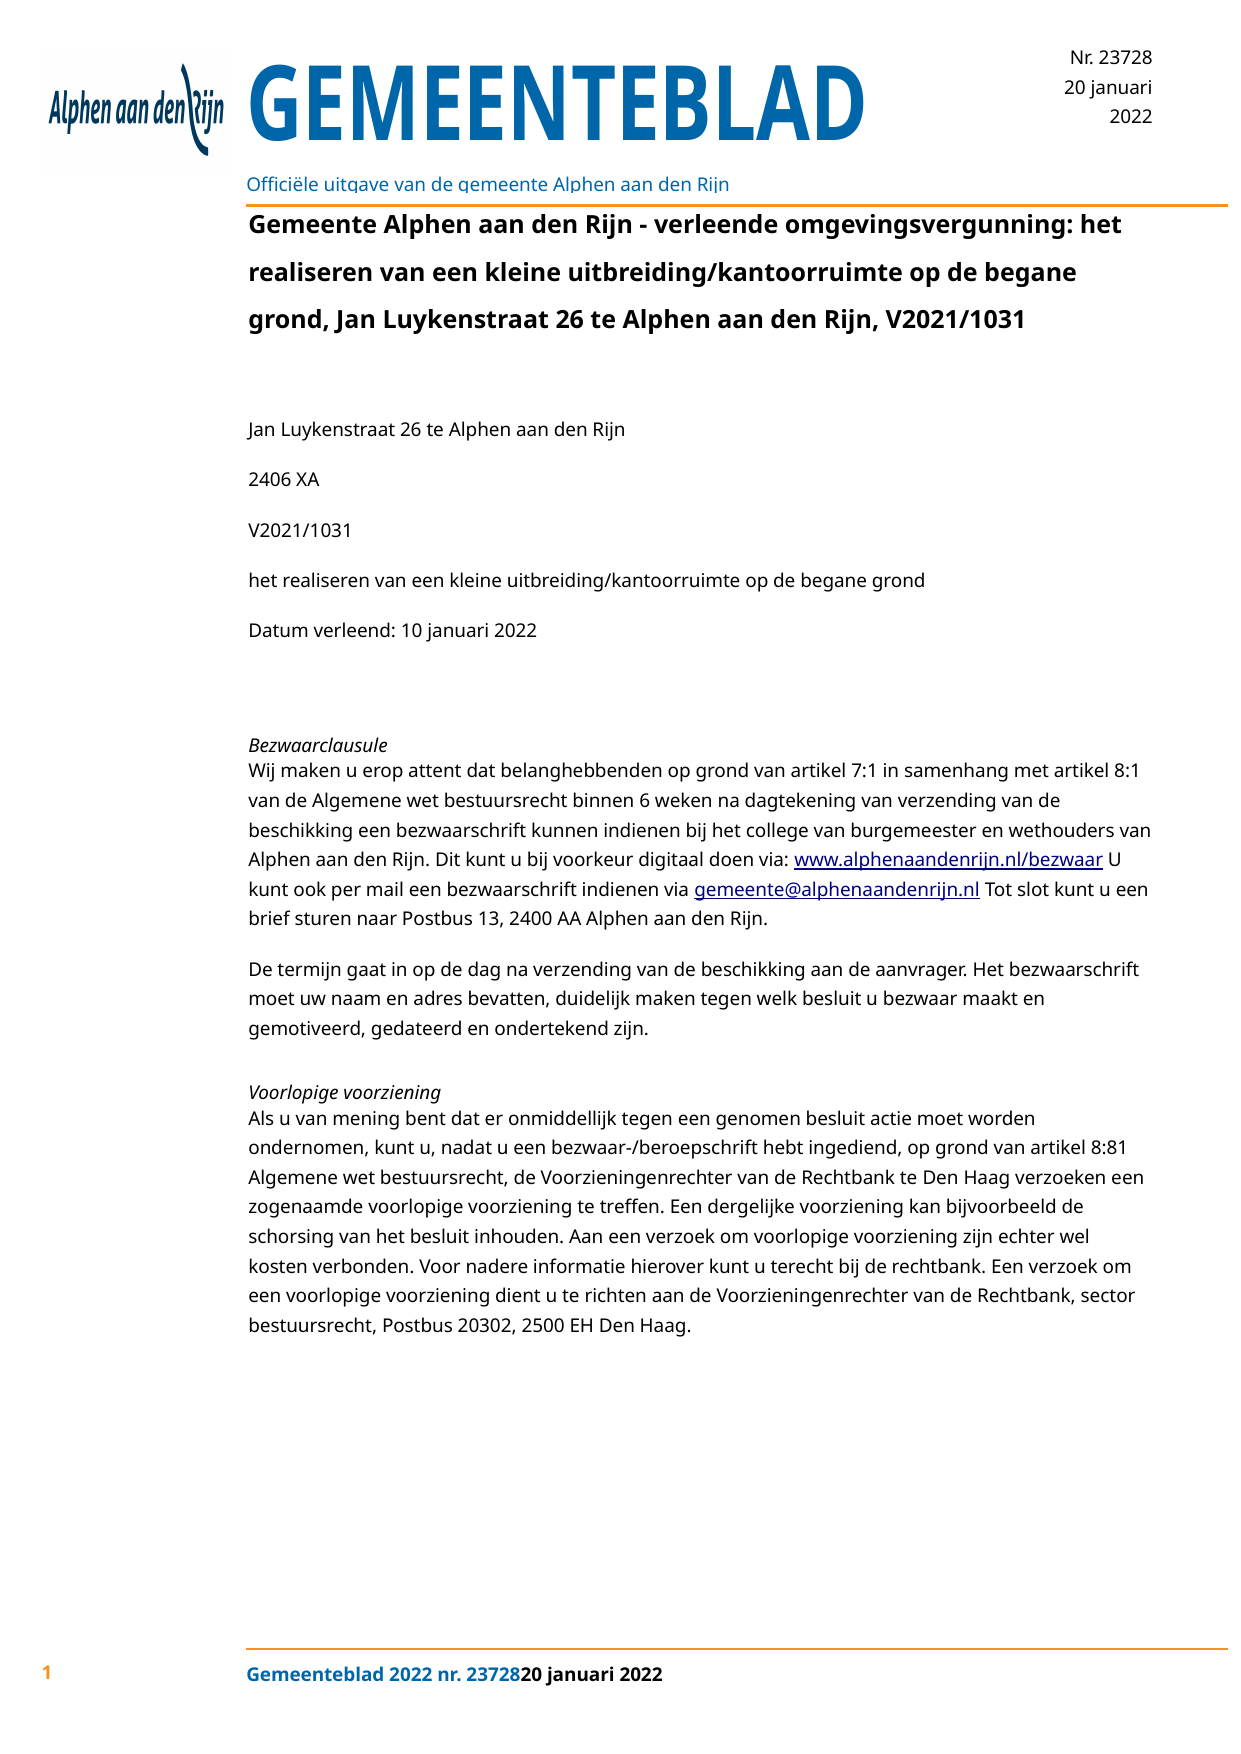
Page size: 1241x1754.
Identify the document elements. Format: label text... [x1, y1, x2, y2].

text 2406 XA [248, 466, 1152, 492]
text Jan Luykenstraat 26 te Alphen aan den Rijn [248, 416, 1152, 442]
text V2021/1031 [248, 517, 1152, 542]
text het realiseren van een kleine uitbreiding/kantoorruimte op de begane grond [248, 567, 1152, 593]
text Bezwaarclausule [248, 732, 1152, 758]
picture [41, 47, 231, 172]
text Voorlopige voorziening [248, 1079, 1152, 1105]
text Als u van mening bent dat er onmiddellijk tegen een genomen besluit actie moet worden ondernomen, kunt u, nadat u een bezwaar-/beroepschrift hebt ingediend, op grond van artikel 8:81 Algemene wet bestuursrecht, de Voorzieningenrechter van de Rechtbank te Den Haag verzoeken een zogenaamde voorlopige voorziening te treffen. Een dergelijke voorziening kan bijvoorbeeld de schorsing van het besluit inhouden. Aan een verzoek om voorlopige voorziening zijn echter wel kosten verbonden. Voor nadere informatie hierover kunt u terecht bij de rechtbank. Een verzoek om een voorlopige voorziening dient u te richten aan de Voorzieningenrechter van de Rechtbank, sector bestuursrecht, Postbus 20302, 2500 EH Den Haag. [248, 1105, 1152, 1338]
text Wij maken u erop attent dat belanghebbenden op grond van artikel 7:1 in samenhang met artikel 8:1 van de Algemene wet bestuursrecht binnen 6 weken na dagtekening van verzending van de beschikking een bezwaarschrift kunnen indienen bij het college van burgemeester en wethouders van Alphen aan den Rijn. Dit kunt u bij voorkeur digitaal doen via: www.alphenaandenrijn.nl/bezwaar U kunt ook per mail een bezwaarschrift indienen via gemeente@alphenaandenrijn.nl Tot slot kunt u een brief sturen naar Postbus 13, 2400 AA Alphen aan den Rijn. [248, 758, 1152, 931]
text Gemeente Alphen aan den Rijn - verleende omgevingsvergunning: het realiseren van een kleine uitbreiding/kantoorruimte op de begane grond, Jan Luykenstraat 26 te Alphen aan den Rijn, V2021/1031 [248, 207, 1152, 336]
text De termijn gaat in op de dag na verzending van de beschikking aan de aanvrager. Het bezwaarschrift moet uw naam en adres bevatten, duidelijk maken tegen welk besluit u bezwaar maakt en gemotiveerd, gedateerd en ondertekend zijn. [248, 956, 1152, 1041]
text Datum verleend: 10 januari 2022 [248, 618, 1152, 643]
